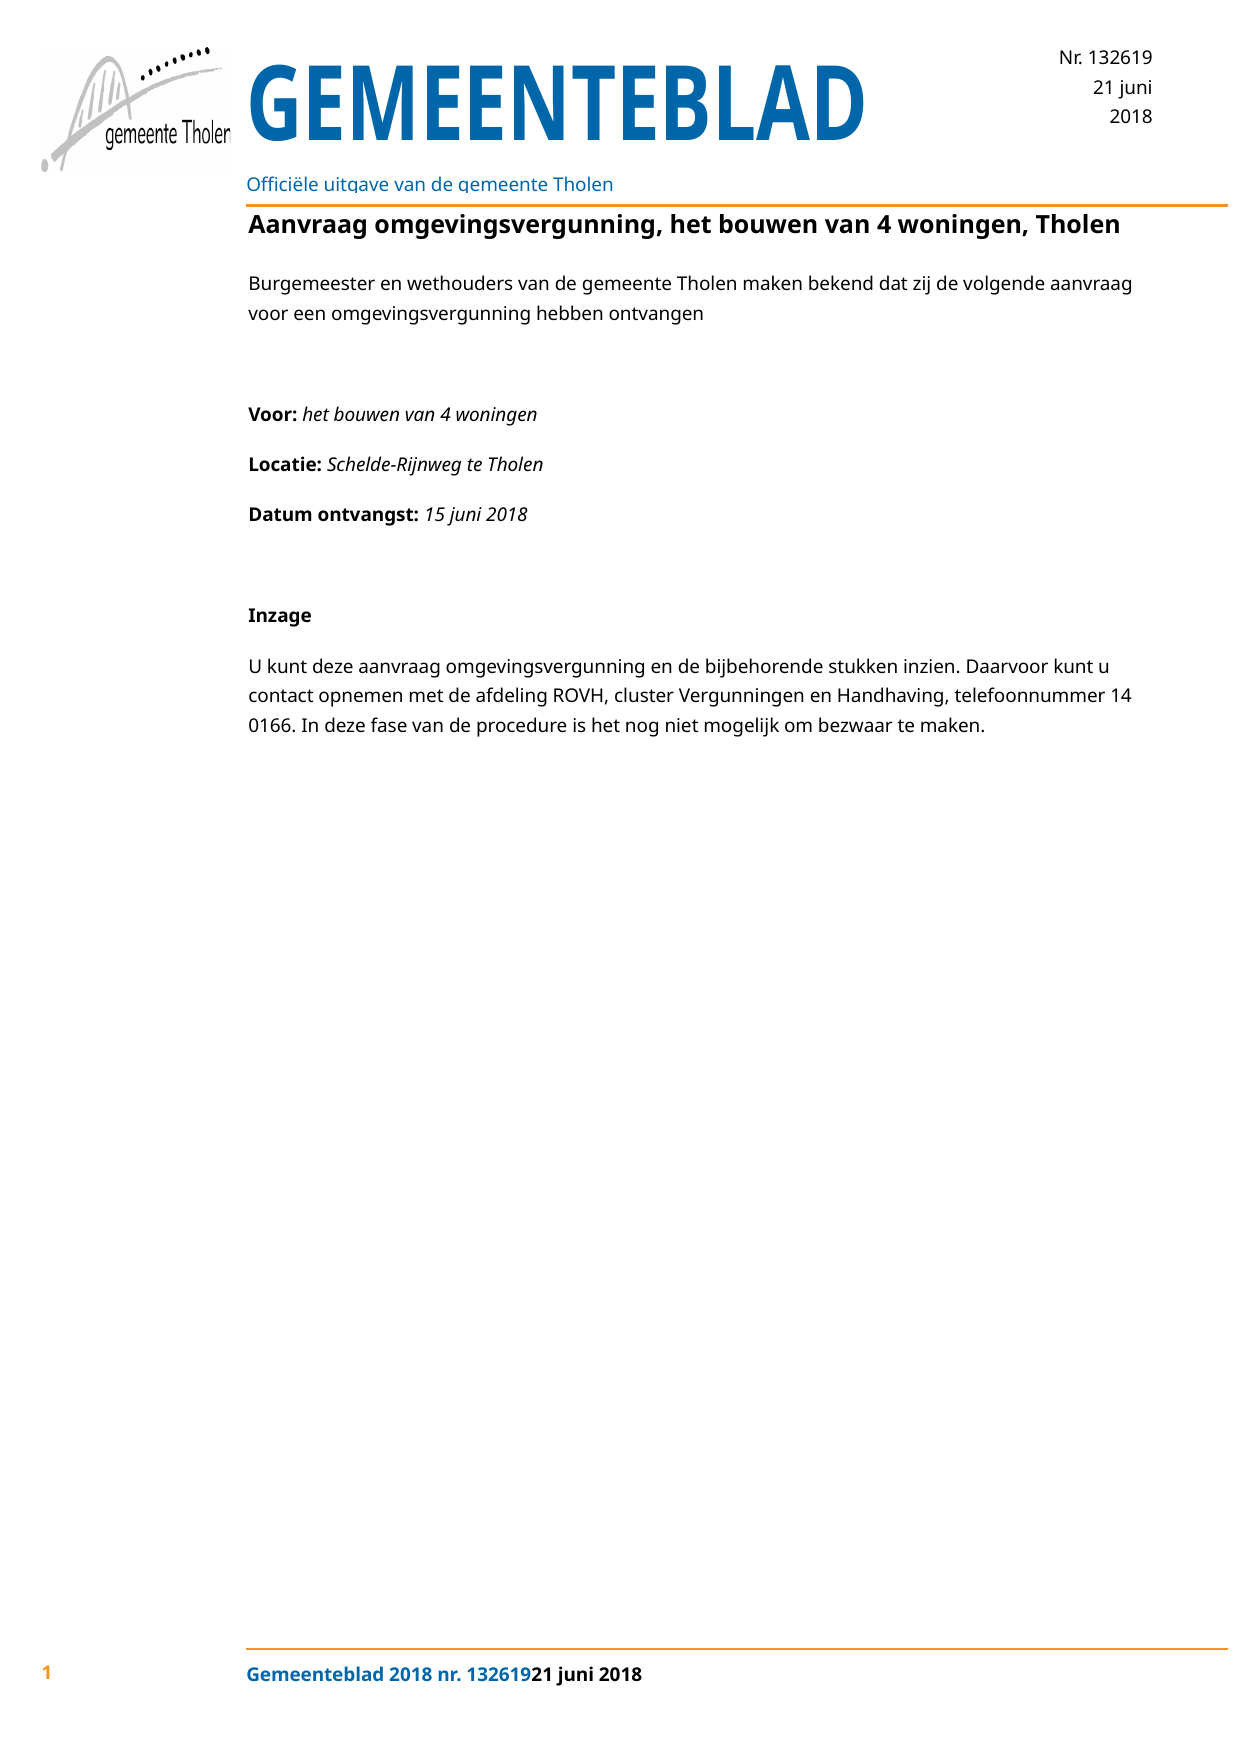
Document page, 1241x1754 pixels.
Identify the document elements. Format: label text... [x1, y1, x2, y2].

text Datum ontvangst: 15 juni 2018 [248, 502, 1152, 527]
text Voor: het bouwen van 4 woningen [248, 401, 1152, 426]
text Inzage [248, 602, 1152, 628]
text U kunt deze aanvraag omgevingsvergunning en de bijbehorende stukken inzien. Daarvoor kunt u contact opnemen met de afdeling ROVH, cluster Vergunningen en Handhaving, telefoonnummer 14 0166. In deze fase van de procedure is het nog niet mogelijk om bezwaar te maken. [248, 653, 1152, 738]
text Locatie: Schelde-Rijnweg te Tholen [248, 451, 1152, 477]
picture [41, 47, 231, 172]
text Aanvraag omgevingsvergunning, het bouwen van 4 woningen, Tholen [248, 207, 1152, 241]
text Burgemeester en wethouders van de gemeente Tholen maken bekend dat zij de volgende aanvraag voor een omgevingsvergunning hebben ontvangen [248, 270, 1152, 326]
